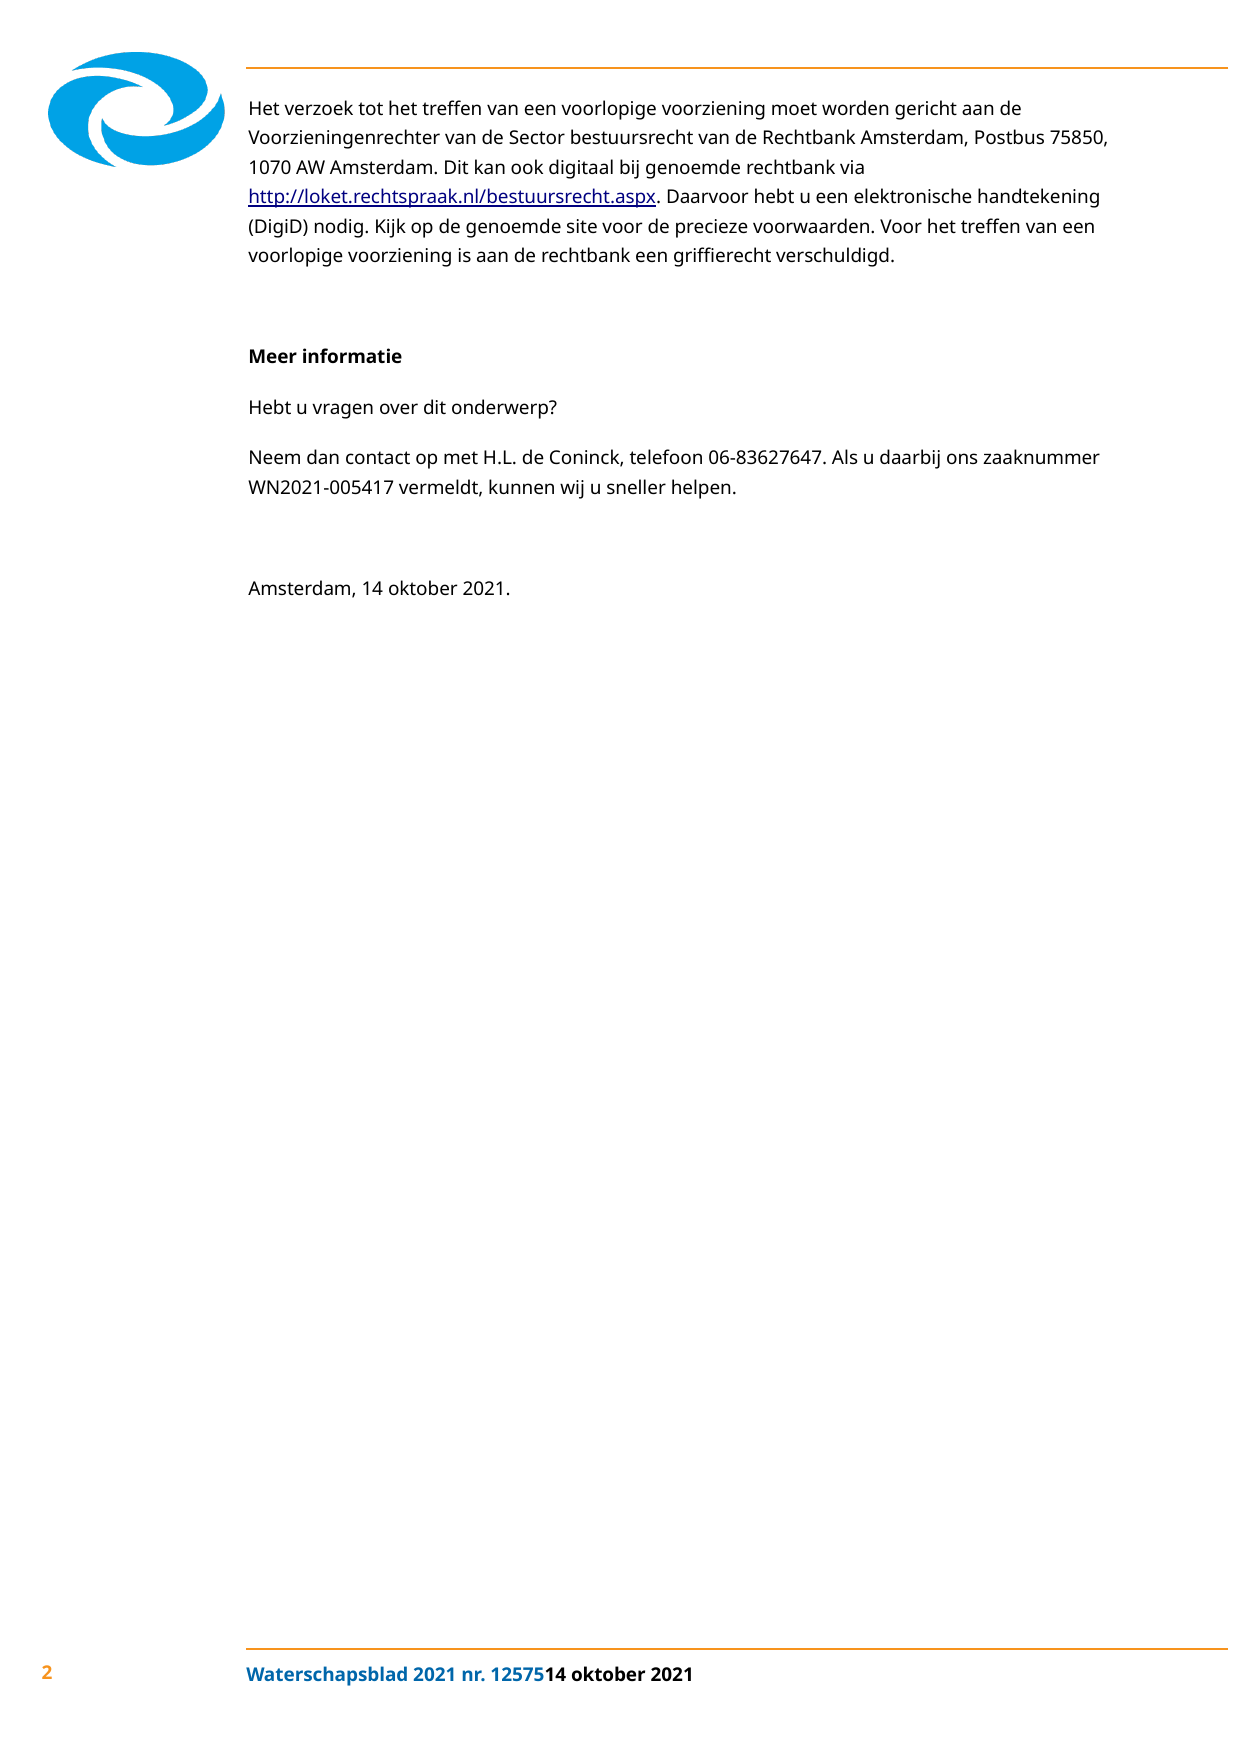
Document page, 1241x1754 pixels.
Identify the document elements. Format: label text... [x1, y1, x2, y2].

picture [41, 47, 231, 172]
text Hebt u vragen over dit onderwerp? [248, 394, 1152, 420]
text Het verzoek tot het treffen van een voorlopige voorziening moet worden gericht aan de Voorzieningenrechter van de Sector bestuursrecht van de Rechtbank Amsterdam, Postbus 75850, 1070 AW Amsterdam. Dit kan ook digitaal bij genoemde rechtbank via http://loket.rechtspraak.nl/bestuursrecht.aspx. Daarvoor hebt u een elektronische handtekening (DigiD) nodig. Kijk op de genoemde site voor de precieze voorwaarden. Voor het treffen van een voorlopige voorziening is aan de rechtbank een griffierecht verschuldigd. [248, 95, 1152, 268]
text Neem dan contact op met H.L. de Coninck, telefoon 06-83627647. Als u daarbij ons zaaknummer WN2021-005417 vermeldt, kunnen wij u sneller helpen. [248, 444, 1152, 500]
text Meer informatie [248, 343, 1152, 369]
text Amsterdam, 14 oktober 2021. [248, 575, 1152, 601]
